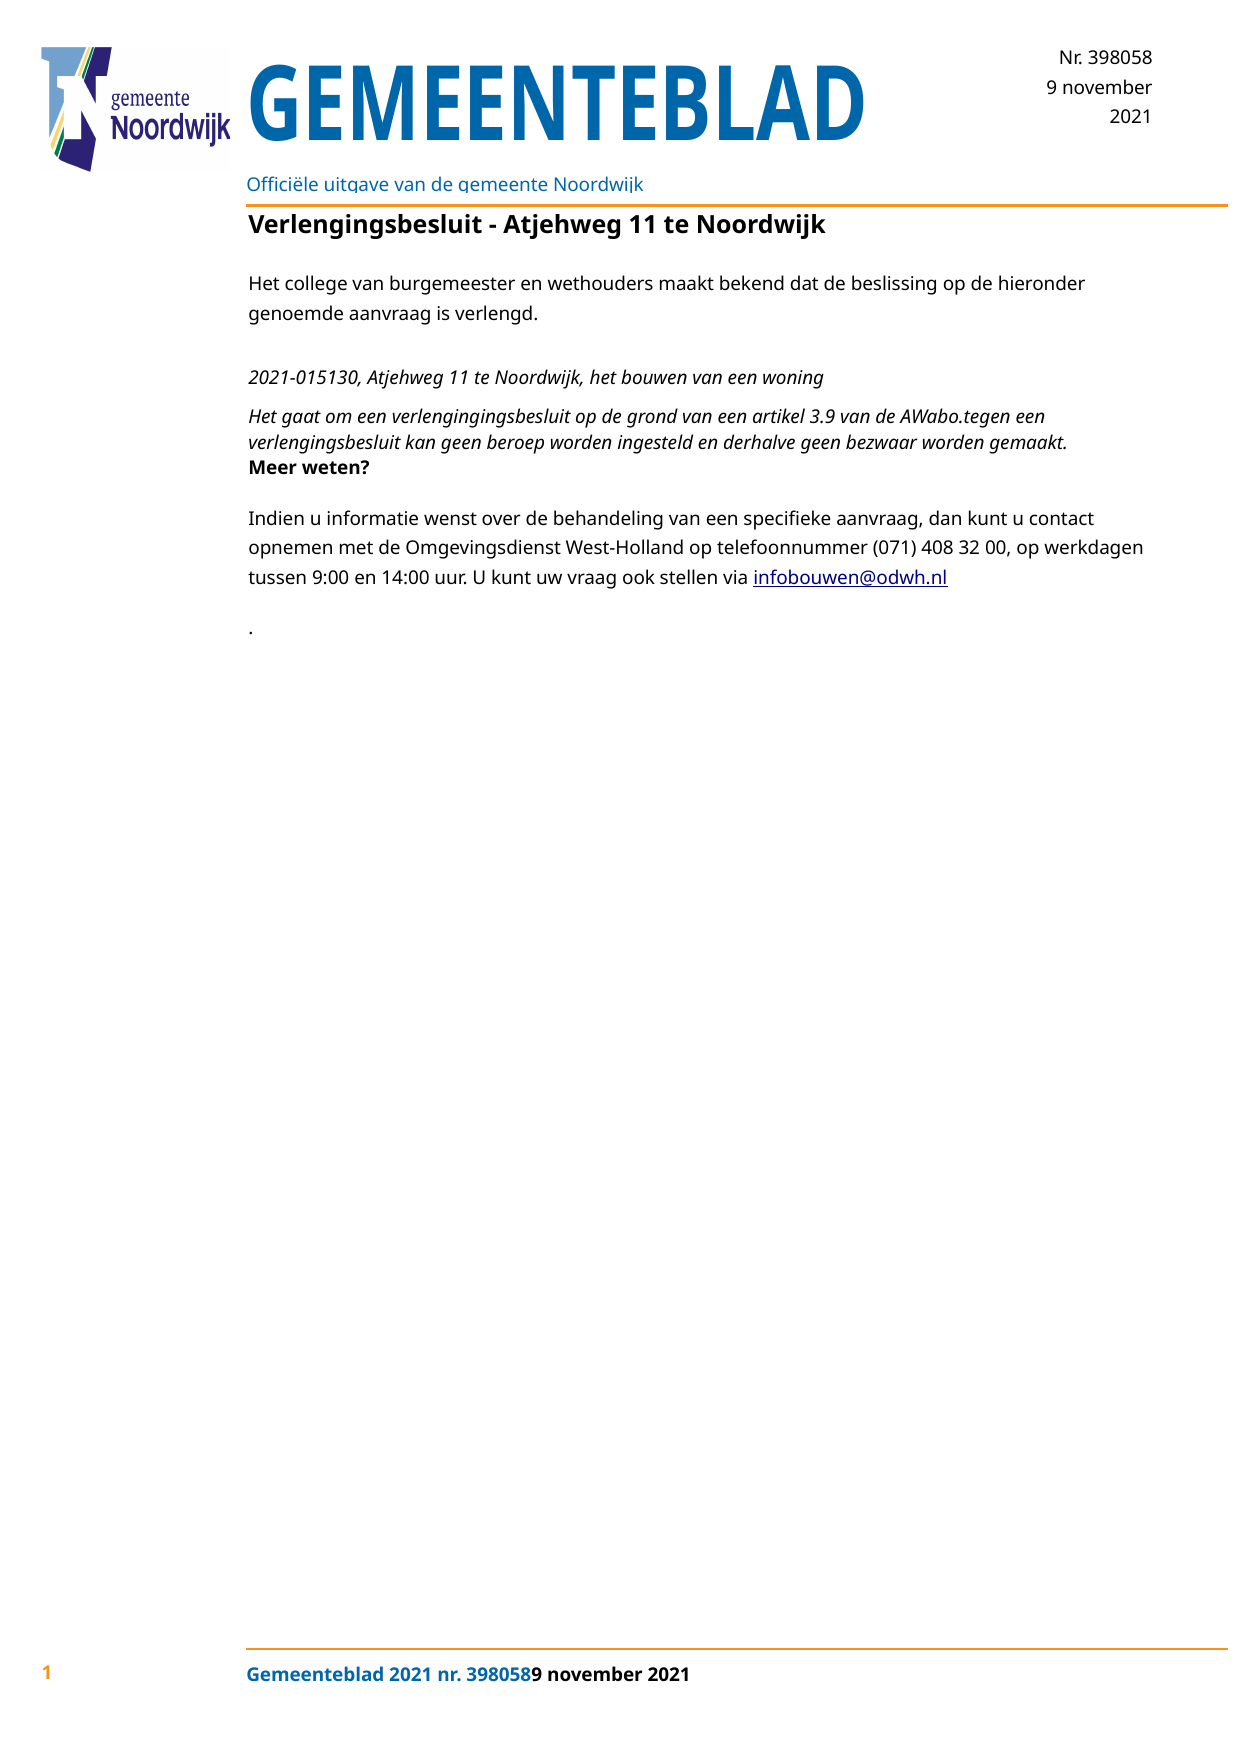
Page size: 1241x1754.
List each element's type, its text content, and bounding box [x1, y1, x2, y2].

text Meer weten? [248, 454, 1152, 480]
text 2021-015130, Atjehweg 11 te Noordwijk, het bouwen van een woning [248, 364, 1152, 389]
text Het college van burgemeester en wethouders maakt bekend dat de beslissing op de hieronder genoemde aanvraag is verlengd. [248, 270, 1152, 326]
picture [41, 47, 231, 172]
text . [248, 614, 1152, 640]
text Verlengingsbesluit - Atjehweg 11 te Noordwijk [248, 207, 1152, 241]
text Het gaat om een verlengingingsbesluit op de grond van een artikel 3.9 van de AWabo.tegen een verlengingsbesluit kan geen beroep worden ingesteld en derhalve geen bezwaar worden gemaakt. [248, 403, 1152, 454]
text Indien u informatie wenst over de behandeling van een specifieke aanvraag, dan kunt u contact opnemen met de Omgevingsdienst West-Holland op telefoonnummer (071) 408 32 00, op werkdagen tussen 9:00 en 14:00 uur. U kunt uw vraag ook stellen via infobouwen@odwh.nl [248, 505, 1152, 590]
